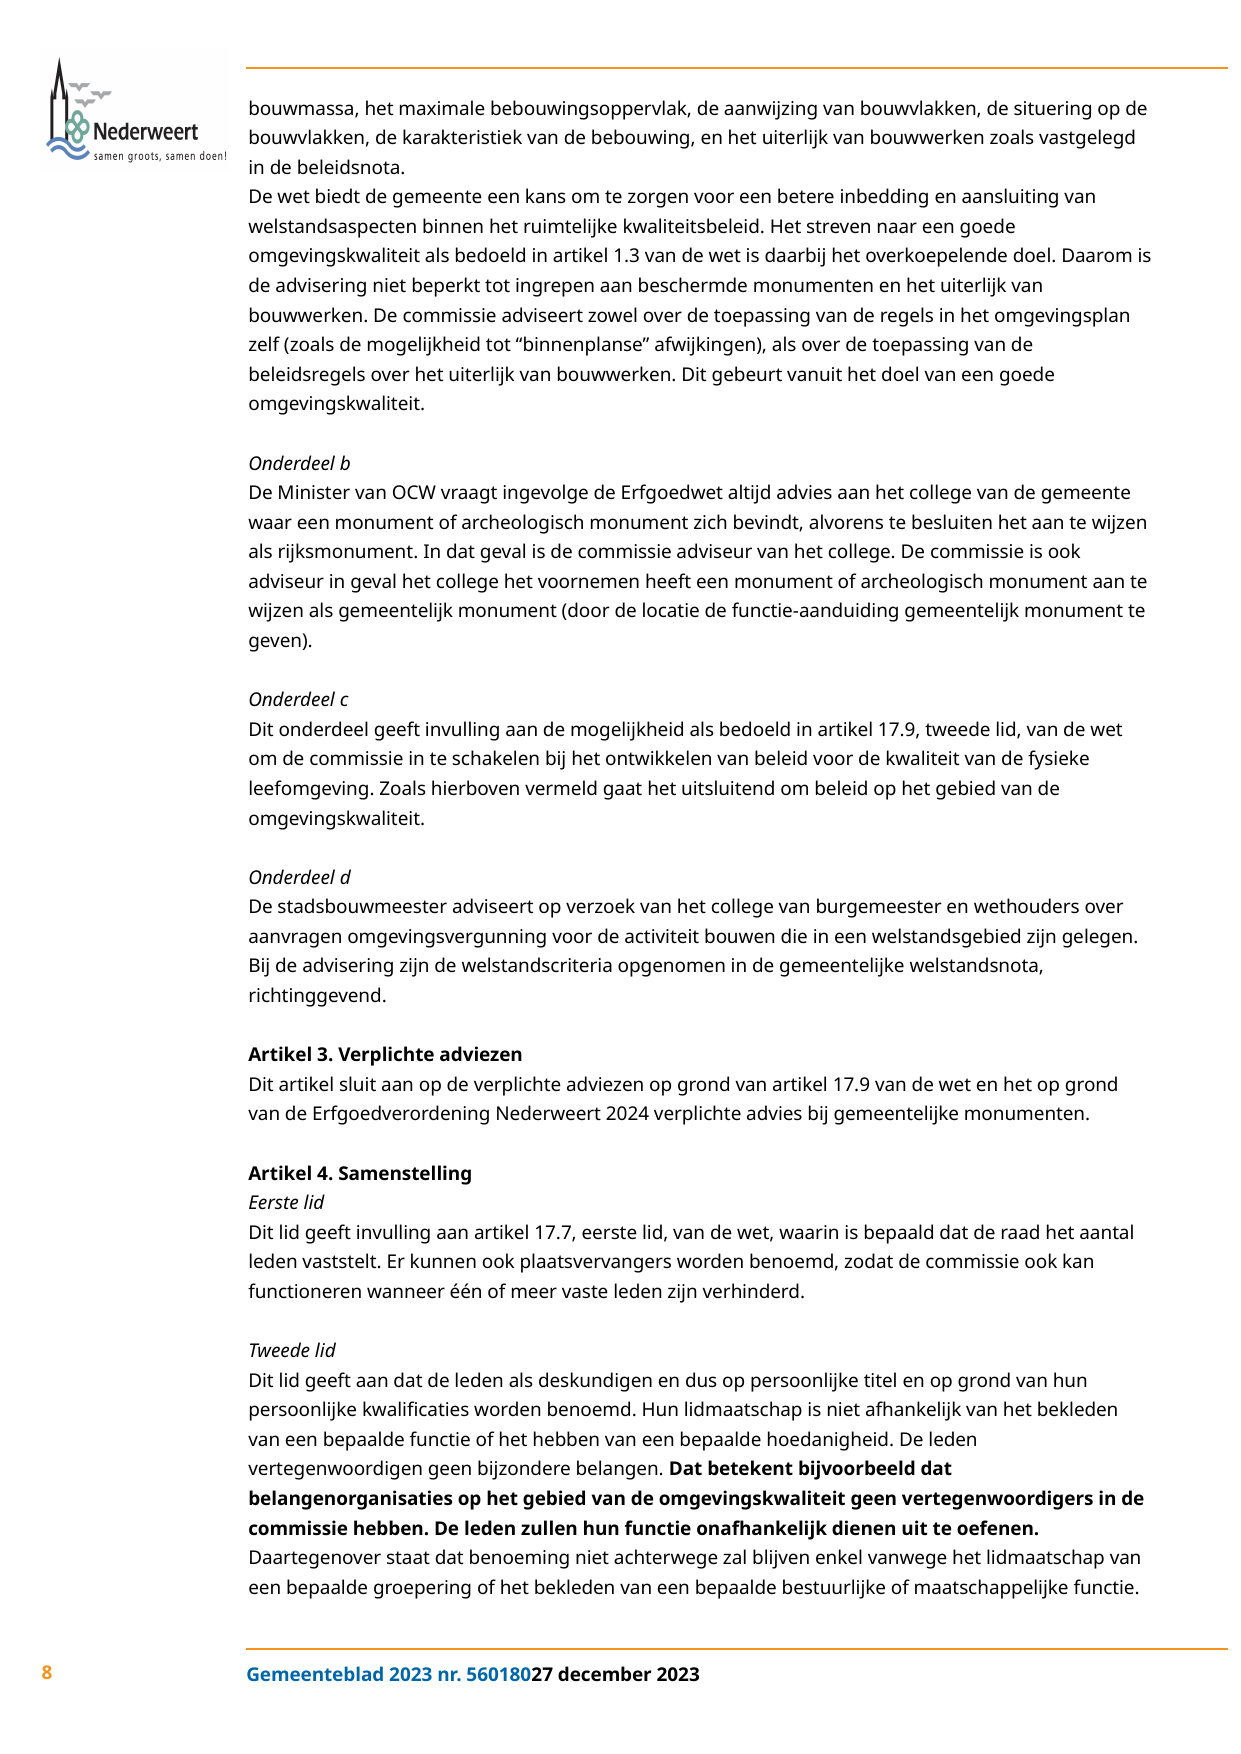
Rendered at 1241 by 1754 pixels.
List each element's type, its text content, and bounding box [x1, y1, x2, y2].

text Onderdeel d [248, 864, 1152, 890]
text Dit lid geeft invulling aan artikel 17.7, eerste lid, van de wet, waarin is bepaald dat de raad het aantal leden vaststelt. Er kunnen ook plaatsvervangers worden benoemd, zodat de commissie ook kan functioneren wanneer één of meer vaste leden zijn verhinderd. [248, 1219, 1152, 1304]
text bouwmassa, het maximale bebouwingsoppervlak, de aanwijzing van bouwvlakken, de situering op de bouwvlakken, de karakteristiek van de bebouwing, en het uiterlijk van bouwwerken zoals vastgelegd in de beleidsnota. [248, 95, 1152, 180]
text Dit onderdeel geeft invulling aan de mogelijkheid als bedoeld in artikel 17.9, tweede lid, van de wet om de commissie in te schakelen bij het ontwikkelen van beleid voor de kwaliteit van de fysieke leefomgeving. Zoals hierboven vermeld gaat het uitsluitend om beleid op het gebied van de omgevingskwaliteit. [248, 716, 1152, 831]
text Artikel 3. Verplichte adviezen [248, 1041, 1152, 1067]
text Artikel 4. Samenstelling [248, 1160, 1152, 1186]
text Dit lid geeft aan dat de leden als deskundigen en dus op persoonlijke titel en op grond van hun persoonlijke kwalificaties worden benoemd. Hun lidmaatschap is niet afhankelijk van het bekleden van een bepaalde functie of het hebben van een bepaalde hoedanigheid. De leden vertegenwoordigen geen bijzondere belangen. Dat betekent bijvoorbeeld dat belangenorganisaties op het gebied van de omgevingskwaliteit geen vertegenwoordigers in de commissie hebben. De leden zullen hun functie onafhankelijk dienen uit te oefenen. Daartegenover staat dat benoeming niet achterwege zal blijven enkel vanwege het lidmaatschap van een bepaalde groepering of het bekleden van een bepaalde bestuurlijke of maatschappelijke functie. [248, 1367, 1152, 1600]
text Onderdeel b [248, 450, 1152, 476]
picture [41, 47, 231, 172]
text Tweede lid [248, 1337, 1152, 1363]
text Eerste lid [248, 1189, 1152, 1215]
text De wet biedt de gemeente een kans om te zorgen voor een betere inbedding en aansluiting van welstandsaspecten binnen het ruimtelijke kwaliteitsbeleid. Het streven naar een goede omgevingskwaliteit als bedoeld in artikel 1.3 van de wet is daarbij het overkoepelende doel. Daarom is de advisering niet beperkt tot ingrepen aan beschermde monumenten en het uiterlijk van bouwwerken. De commissie adviseert zowel over de toepassing van de regels in het omgevingsplan zelf (zoals de mogelijkheid tot “binnenplanse” afwijkingen), als over de toepassing van de beleidsregels over het uiterlijk van bouwwerken. Dit gebeurt vanuit het doel van een goede omgevingskwaliteit. [248, 183, 1152, 416]
text De Minister van OCW vraagt ingevolge de Erfgoedwet altijd advies aan het college van de gemeente waar een monument of archeologisch monument zich bevindt, alvorens te besluiten het aan te wijzen als rijksmonument. In dat geval is de commissie adviseur van het college. De commissie is ook adviseur in geval het college het voornemen heeft een monument of archeologisch monument aan te wijzen als gemeentelijk monument (door de locatie de functie-aanduiding gemeentelijk monument te geven). [248, 479, 1152, 653]
text Onderdeel c [248, 686, 1152, 712]
text De stadsbouwmeester adviseert op verzoek van het college van burgemeester en wethouders over aanvragen omgevingsvergunning voor de activiteit bouwen die in een welstandsgebied zijn gelegen. Bij de advisering zijn de welstandscriteria opgenomen in de gemeentelijke welstandsnota, richtinggevend. [248, 893, 1152, 1008]
text Dit artikel sluit aan op de verplichte adviezen op grond van artikel 17.9 van de wet en het op grond van de Erfgoedverordening Nederweert 2024 verplichte advies bij gemeentelijke monumenten. [248, 1071, 1152, 1126]
